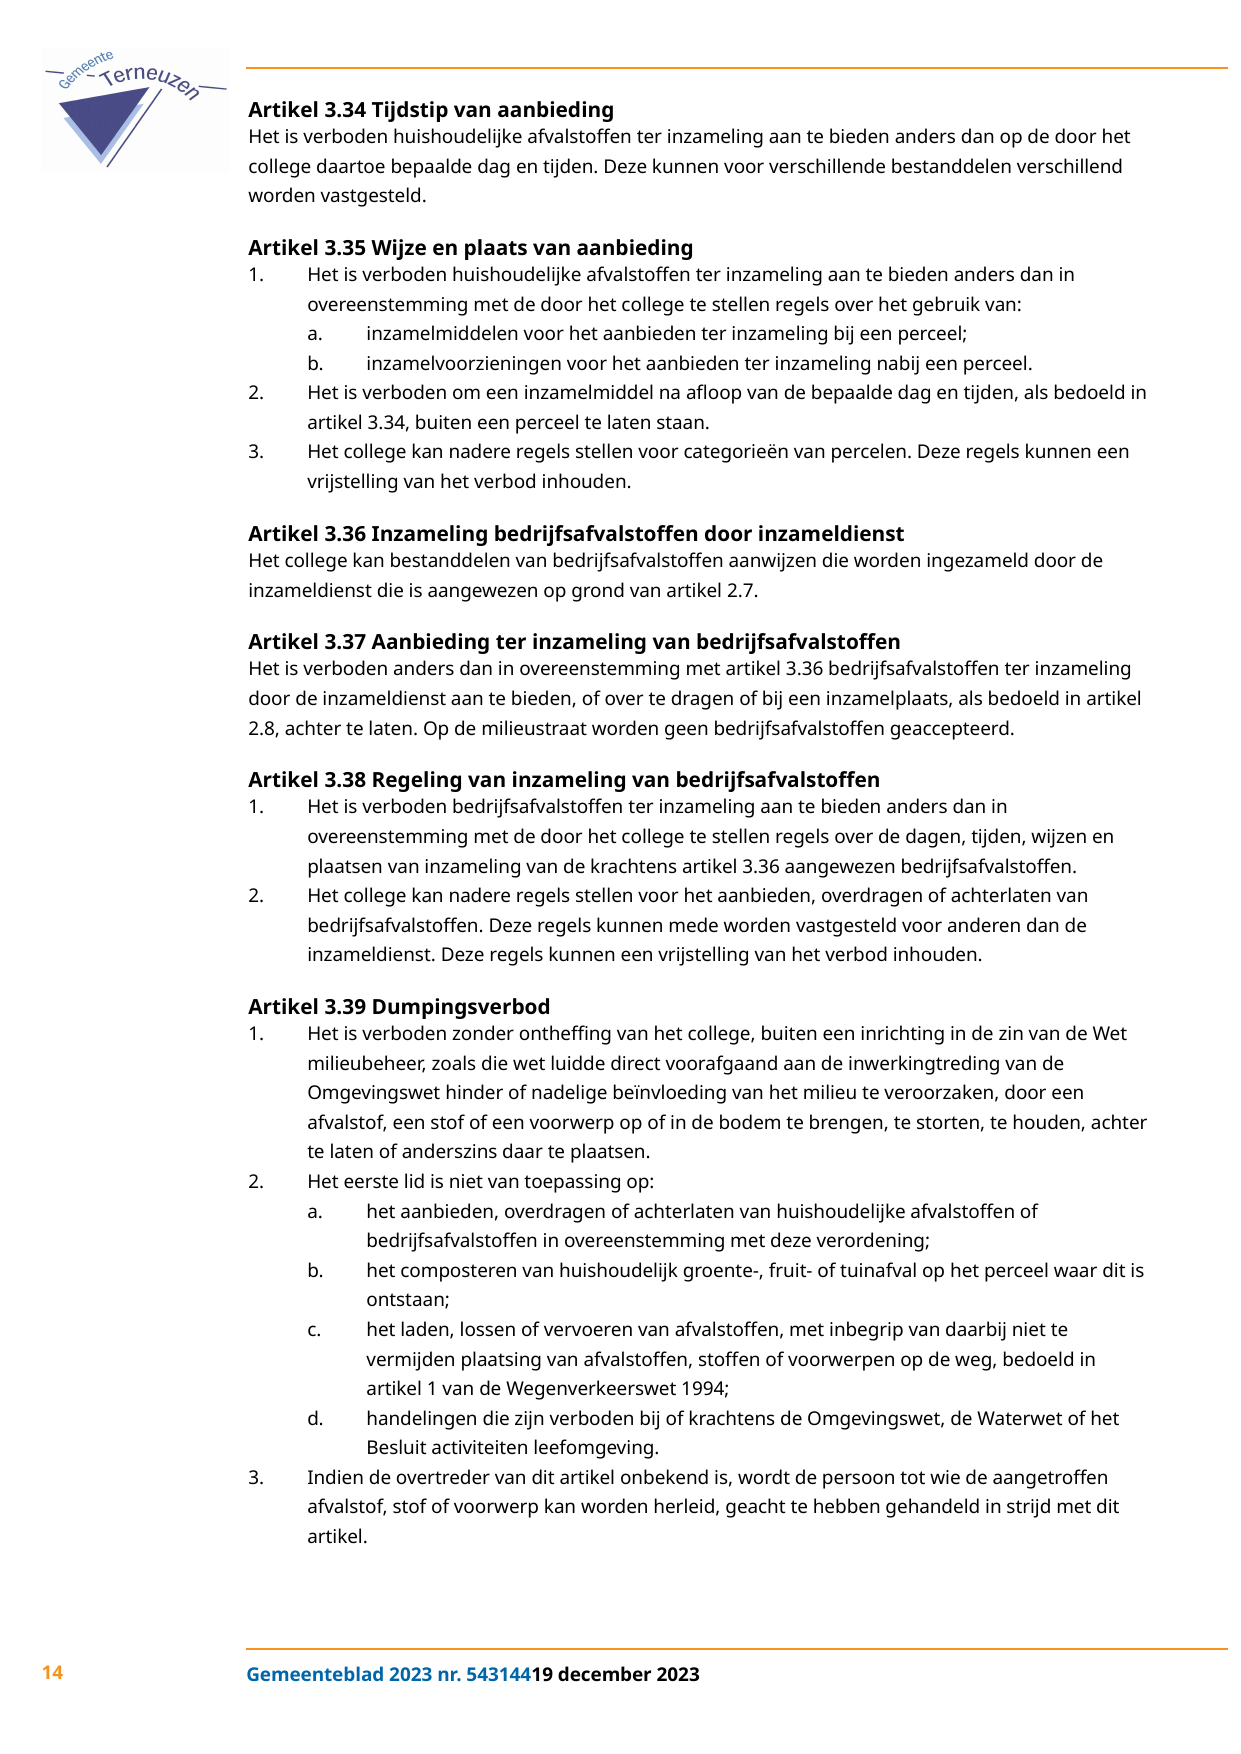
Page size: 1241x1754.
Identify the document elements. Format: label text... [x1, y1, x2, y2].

list het aanbieden, overdragen of achterlaten van huishoudelijke afvalstoffen of bedrijfsafvalstoffen in overeenstemming met deze verordening; [307, 1198, 1152, 1253]
list handelingen die zijn verboden bij of krachtens de Omgevingswet, de Waterwet of het Besluit activiteiten leefomgeving. [307, 1405, 1152, 1460]
list Het eerste lid is niet van toepassing op: [248, 1168, 1152, 1194]
text Artikel 3.37 Aanbieding ter inzameling van bedrijfsafvalstoffen [248, 627, 1152, 656]
list inzamelmiddelen voor het aanbieden ter inzameling bij een perceel; [307, 320, 1152, 346]
text Artikel 3.38 Regeling van inzameling van bedrijfsafvalstoffen [248, 765, 1152, 794]
text Het is verboden anders dan in overeenstemming met artikel 3.36 bedrijfsafvalstoffen ter inzameling door de inzameldienst aan te bieden, of over te dragen of bij een inzamelplaats, als bedoeld in artikel 2.8, achter te laten. Op de milieustraat worden geen bedrijfsafvalstoffen geaccepteerd. [248, 656, 1152, 741]
list Het is verboden huishoudelijke afvalstoffen ter inzameling aan te bieden anders dan in overeenstemming met de door het college te stellen regels over het gebruik van: [248, 261, 1152, 317]
text Artikel 3.35 Wijze en plaats van aanbieding [248, 233, 1152, 261]
list Het is verboden bedrijfsafvalstoffen ter inzameling aan te bieden anders dan in overeenstemming met de door het college te stellen regels over de dagen, tijden, wijzen en plaatsen van inzameling van de krachtens artikel 3.36 aangewezen bedrijfsafvalstoffen. [248, 794, 1152, 878]
list Indien de overtreder van dit artikel onbekend is, wordt de persoon tot wie de aangetroffen afvalstof, stof of voorwerp kan worden herleid, geacht te hebben gehandeld in strijd met dit artikel. [248, 1464, 1152, 1549]
text Artikel 3.36 Inzameling bedrijfsafvalstoffen door inzameldienst [248, 519, 1152, 547]
list het composteren van huishoudelijk groente-, fruit- of tuinafval op het perceel waar dit is ontstaan; [307, 1257, 1152, 1312]
list Het college kan nadere regels stellen voor categorieën van percelen. Deze regels kunnen een vrijstelling van het verbod inhouden. [248, 439, 1152, 494]
list Het is verboden zonder ontheffing van het college, buiten een inrichting in de zin van de Wet milieubeheer, zoals die wet luidde direct voorafgaand aan de inwerkingtreding van de Omgevingswet hinder of nadelige beïnvloeding van het milieu te veroorzaken, door een afvalstof, een stof of een voorwerp op of in de bodem te brengen, te storten, te houden, achter te laten of anderszins daar te plaatsen. [248, 1020, 1152, 1164]
list Het college kan nadere regels stellen voor het aanbieden, overdragen of achterlaten van bedrijfsafvalstoffen. Deze regels kunnen mede worden vastgesteld voor anderen dan de inzameldienst. Deze regels kunnen een vrijstelling van het verbod inhouden. [248, 882, 1152, 967]
text Het college kan bestanddelen van bedrijfsafvalstoffen aanwijzen die worden ingezameld door de inzameldienst die is aangewezen op grond van artikel 2.7. [248, 547, 1152, 602]
picture [41, 47, 231, 172]
text Het is verboden huishoudelijke afvalstoffen ter inzameling aan te bieden anders dan op de door het college daartoe bepaalde dag en tijden. Deze kunnen voor verschillende bestanddelen verschillend worden vastgesteld. [248, 123, 1152, 208]
list Het is verboden om een inzamelmiddel na afloop van de bepaalde dag en tijden, als bedoeld in artikel 3.34, buiten een perceel te laten staan. [248, 379, 1152, 435]
text Artikel 3.34 Tijdstip van aanbieding [248, 95, 1152, 123]
list inzamelvoorzieningen voor het aanbieden ter inzameling nabij een perceel. [307, 350, 1152, 376]
text Artikel 3.39 Dumpingsverbod [248, 992, 1152, 1020]
list het laden, lossen of vervoeren van afvalstoffen, met inbegrip van daarbij niet te vermijden plaatsing van afvalstoffen, stoffen of voorwerpen op de weg, bedoeld in artikel 1 van de Wegenverkeerswet 1994; [307, 1316, 1152, 1401]
